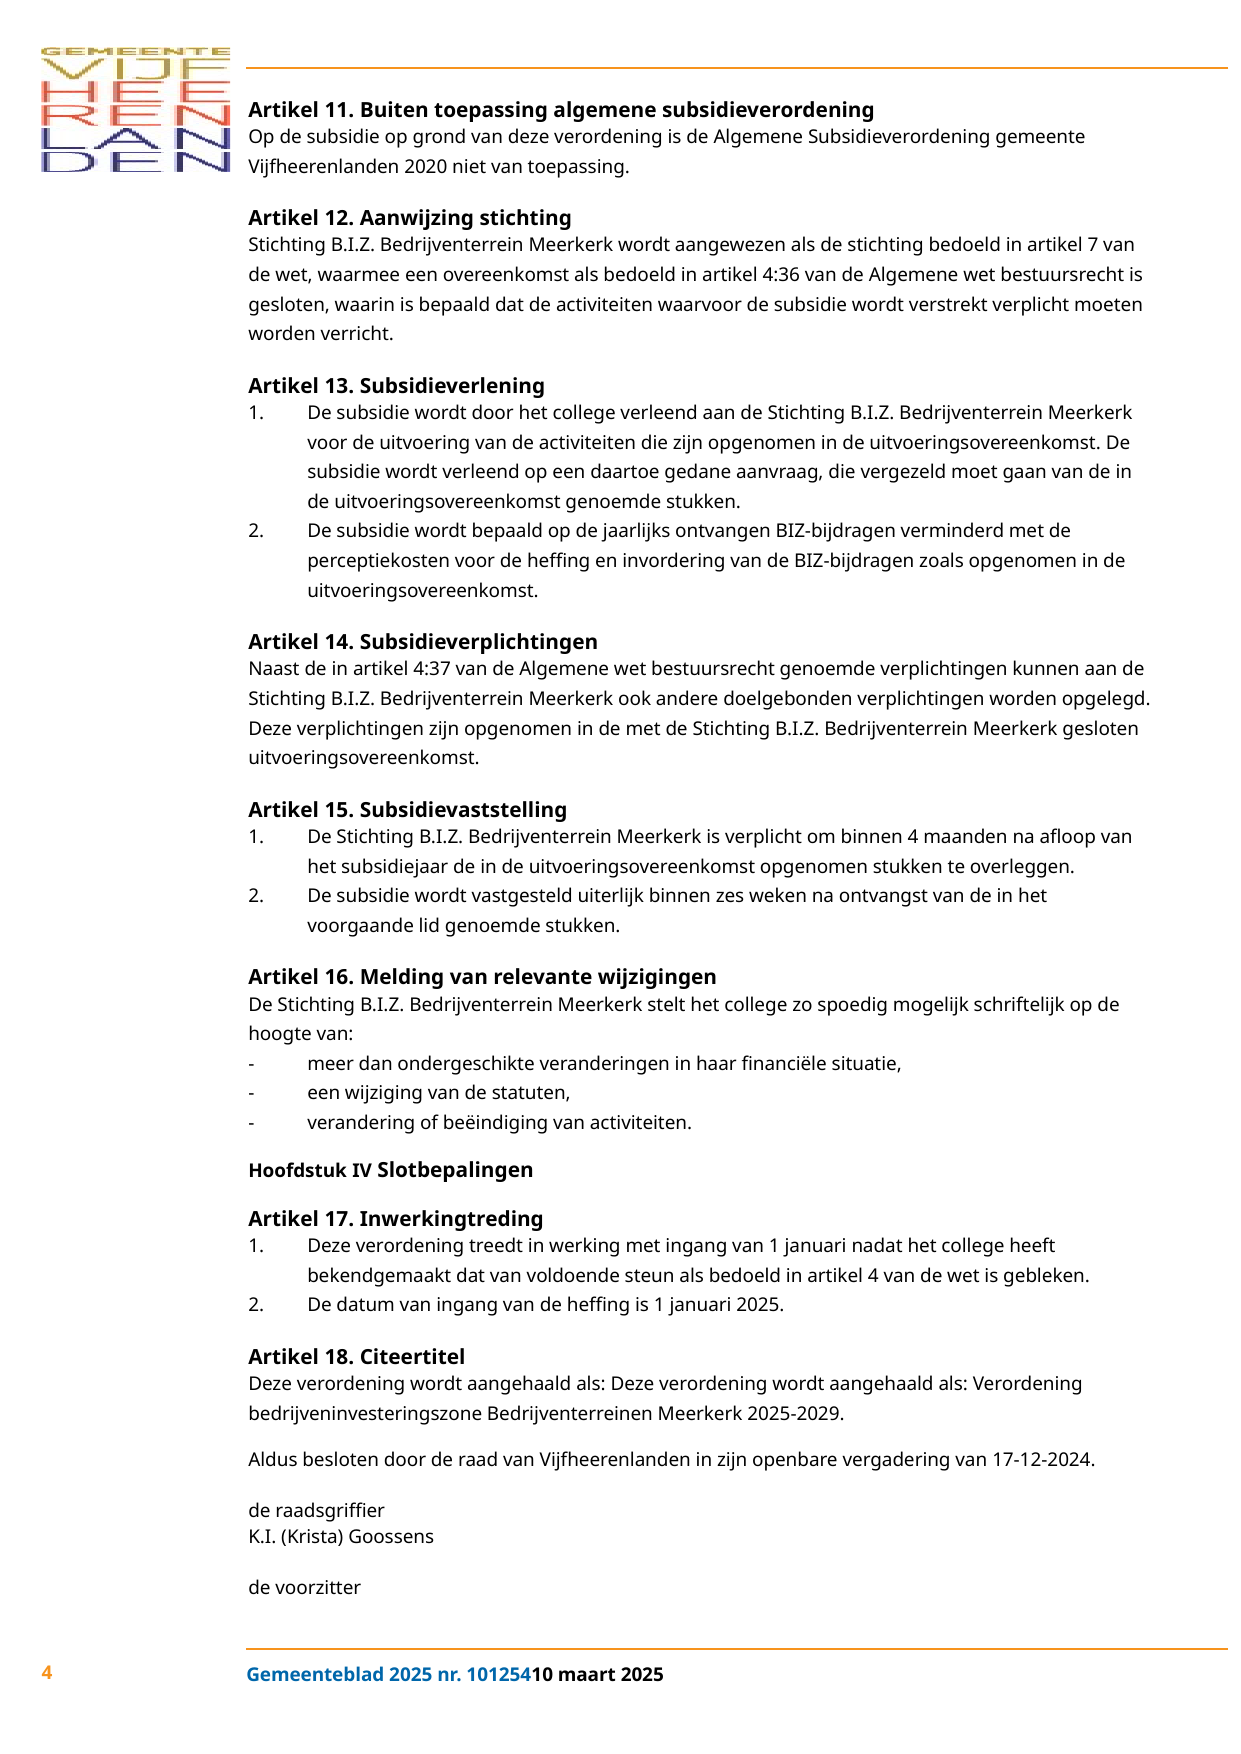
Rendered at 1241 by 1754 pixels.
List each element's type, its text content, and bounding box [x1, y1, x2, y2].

text Aldus besloten door de raad van Vijfheerenlanden in zijn openbare vergadering van 17-12-2024. [248, 1446, 1152, 1471]
text Stichting B.I.Z. Bedrijventerrein Meerkerk wordt aangewezen als de stichting bedoeld in artikel 7 van de wet, waarmee een overeenkomst als bedoeld in artikel 4:36 van de Algemene wet bestuursrecht is gesloten, waarin is bepaald dat de activiteiten waarvoor de subsidie wordt verstrekt verplicht moeten worden verricht. [248, 232, 1152, 346]
text de raadsgriffier [248, 1497, 1152, 1523]
text Hoofdstuk IV Slotbepalingen [248, 1155, 1152, 1183]
text Op de subsidie op grond van deze verordening is de Algemene Subsidieverordening gemeente Vijfheerenlanden 2020 niet van toepassing. [248, 123, 1152, 178]
picture [41, 47, 231, 172]
text Artikel 14. Subsidieverplichtingen [248, 627, 1152, 656]
text K.I. (Krista) Goossens [248, 1523, 1152, 1549]
list De subsidie wordt door het college verleend aan de Stichting B.I.Z. Bedrijventerrein Meerkerk voor de uitvoering van de activiteiten die zijn opgenomen in de uitvoeringsovereenkomst. De subsidie wordt verleend op een daartoe gedane aanvraag, die vergezeld moet gaan van de in de uitvoeringsovereenkomst genoemde stukken. [248, 399, 1152, 514]
text Deze verordening wordt aangehaald als: Deze verordening wordt aangehaald als: Verordening bedrijveninvesteringszone Bedrijventerreinen Meerkerk 2025-2029. [248, 1371, 1152, 1426]
list De subsidie wordt vastgesteld uiterlijk binnen zes weken na ontvangst van de in het voorgaande lid genoemde stukken. [248, 882, 1152, 938]
list De Stichting B.I.Z. Bedrijventerrein Meerkerk is verplicht om binnen 4 maanden na afloop van het subsidiejaar de in de uitvoeringsovereenkomst opgenomen stukken te overleggen. [248, 823, 1152, 878]
text Artikel 12. Aanwijzing stichting [248, 203, 1152, 232]
text De Stichting B.I.Z. Bedrijventerrein Meerkerk stelt het college zo spoedig mogelijk schriftelijk op de hoogte van: [248, 991, 1152, 1046]
list Deze verordening treedt in werking met ingang van 1 januari nadat het college heeft bekendgemaakt dat van voldoende steun als bedoeld in artikel 4 van de wet is gebleken. [248, 1232, 1152, 1288]
text Artikel 15. Subsidievaststelling [248, 795, 1152, 823]
text Artikel 13. Subsidieverlening [248, 371, 1152, 399]
list een wijziging van de statuten, [248, 1079, 1152, 1105]
text Artikel 16. Melding van relevante wijzigingen [248, 962, 1152, 991]
list verandering of beëindiging van activiteiten. [248, 1109, 1152, 1135]
text Artikel 17. Inwerkingtreding [248, 1204, 1152, 1232]
list De datum van ingang van de heffing is 1 januari 2025. [248, 1292, 1152, 1317]
text Artikel 18. Citeertitel [248, 1342, 1152, 1371]
list meer dan ondergeschikte veranderingen in haar financiële situatie, [248, 1050, 1152, 1076]
text Artikel 11. Buiten toepassing algemene subsidieverordening [248, 95, 1152, 123]
text de voorzitter [248, 1574, 1152, 1600]
list De subsidie wordt bepaald op de jaarlijks ontvangen BIZ-bijdragen verminderd met de perceptiekosten voor de heffing en invordering van de BIZ-bijdragen zoals opgenomen in de uitvoeringsovereenkomst. [248, 518, 1152, 602]
text Naast de in artikel 4:37 van de Algemene wet bestuursrecht genoemde verplichtingen kunnen aan de Stichting B.I.Z. Bedrijventerrein Meerkerk ook andere doelgebonden verplichtingen worden opgelegd. Deze verplichtingen zijn opgenomen in de met de Stichting B.I.Z. Bedrijventerrein Meerkerk gesloten uitvoeringsovereenkomst. [248, 656, 1152, 770]
